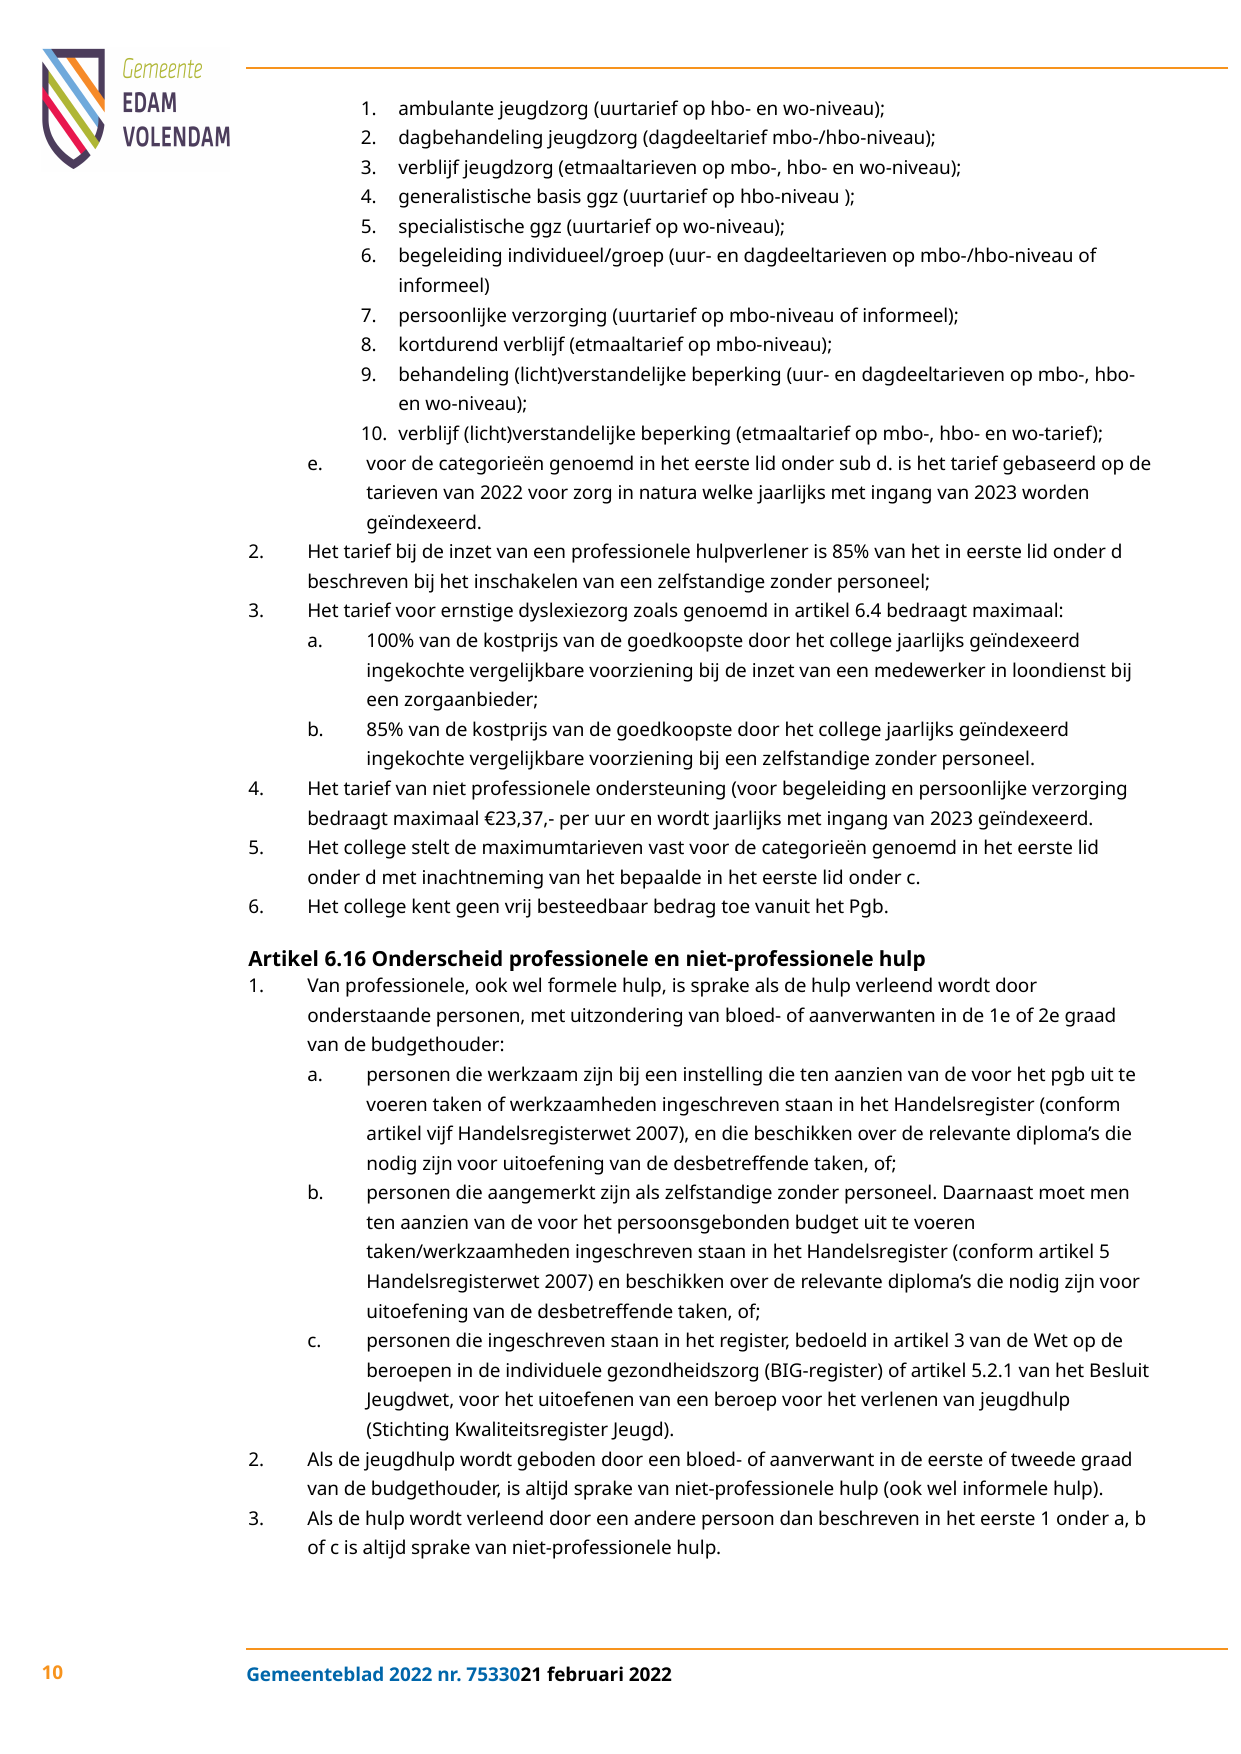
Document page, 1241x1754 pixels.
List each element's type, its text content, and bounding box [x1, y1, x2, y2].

list voor de categorieën genoemd in het eerste lid onder sub d. is het tarief gebaseerd op de tarieven van 2022 voor zorg in natura welke jaarlijks met ingang van 2023 worden geïndexeerd. [307, 450, 1152, 535]
list Als de hulp wordt verleend door een andere persoon dan beschreven in het eerste 1 onder a, b of c is altijd sprake van niet-professionele hulp. [248, 1505, 1152, 1560]
list Het college kent geen vrij besteedbaar bedrag toe vanuit het Pgb. [248, 893, 1152, 919]
list persoonlijke verzorging (uurtarief op mbo-niveau of informeel); [361, 302, 1152, 328]
list generalistische basis ggz (uurtarief op hbo-niveau ); [361, 183, 1152, 209]
list Het tarief van niet professionele ondersteuning (voor begeleiding en persoonlijke verzorging bedraagt maximaal €23,37,- per uur en wordt jaarlijks met ingang van 2023 geïndexeerd. [248, 775, 1152, 831]
text Artikel 6.16 Onderscheid professionele en niet-professionele hulp [248, 944, 1152, 972]
list personen die aangemerkt zijn als zelfstandige zonder personeel. Daarnaast moet men ten aanzien van de voor het persoonsgebonden budget uit te voeren taken/werkzaamheden ingeschreven staan in het Handelsregister (conform artikel 5 Handelsregisterwet 2007) en beschikken over de relevante diploma’s die nodig zijn voor uitoefening van de desbetreffende taken, of; [307, 1179, 1152, 1323]
list specialistische ggz (uurtarief op wo-niveau); [361, 213, 1152, 239]
list kortdurend verblijf (etmaaltarief op mbo-niveau); [361, 331, 1152, 357]
list personen die werkzaam zijn bij een instelling die ten aanzien van de voor het pgb uit te voeren taken of werkzaamheden ingeschreven staan in het Handelsregister (conform artikel vijf Handelsregisterwet 2007), en die beschikken over de relevante diploma’s die nodig zijn voor uitoefening van de desbetreffende taken, of; [307, 1061, 1152, 1176]
list Het tarief voor ernstige dyslexiezorg zoals genoemd in artikel 6.4 bedraagt maximaal: [248, 598, 1152, 623]
list 100% van de kostprijs van de goedkoopste door het college jaarlijks geïndexeerd ingekochte vergelijkbare voorziening bij de inzet van een medewerker in loondienst bij een zorgaanbieder; [307, 627, 1152, 712]
list 85% van de kostprijs van de goedkoopste door het college jaarlijks geïndexeerd ingekochte vergelijkbare voorziening bij een zelfstandige zonder personeel. [307, 716, 1152, 771]
list begeleiding individueel/groep (uur- en dagdeeltarieven op mbo-/hbo-niveau of informeel) [361, 243, 1152, 298]
list ambulante jeugdzorg (uurtarief op hbo- en wo-niveau); [361, 95, 1152, 121]
list Het college stelt de maximumtarieven vast voor de categorieën genoemd in het eerste lid onder d met inachtneming van het bepaalde in het eerste lid onder c. [248, 834, 1152, 890]
list behandeling (licht)verstandelijke beperking (uur- en dagdeeltarieven op mbo-, hbo- en wo-niveau); [361, 361, 1152, 416]
list personen die ingeschreven staan in het register, bedoeld in artikel 3 van de Wet op de beroepen in de individuele gezondheidszorg (BIG-register) of artikel 5.2.1 van het Besluit Jeugdwet, voor het uitoefenen van een beroep voor het verlenen van jeugdhulp (Stichting Kwaliteitsregister Jeugd). [307, 1327, 1152, 1442]
picture [41, 47, 231, 172]
list verblijf jeugdzorg (etmaaltarieven op mbo-, hbo- en wo-niveau); [361, 154, 1152, 180]
list Het tarief bij de inzet van een professionele hulpverlener is 85% van het in eerste lid onder d beschreven bij het inschakelen van een zelfstandige zonder personeel; [248, 538, 1152, 594]
list verblijf (licht)verstandelijke beperking (etmaaltarief op mbo-, hbo- en wo-tarief); [361, 420, 1152, 446]
list dagbehandeling jeugdzorg (dagdeeltarief mbo-/hbo-niveau); [361, 124, 1152, 150]
list Van professionele, ook wel formele hulp, is sprake als de hulp verleend wordt door onderstaande personen, met uitzondering van bloed- of aanverwanten in de 1e of 2e graad van de budgethouder: [248, 972, 1152, 1057]
list Als de jeugdhulp wordt geboden door een bloed- of aanverwant in de eerste of tweede graad van de budgethouder, is altijd sprake van niet-professionele hulp (ook wel informele hulp). [248, 1446, 1152, 1501]
